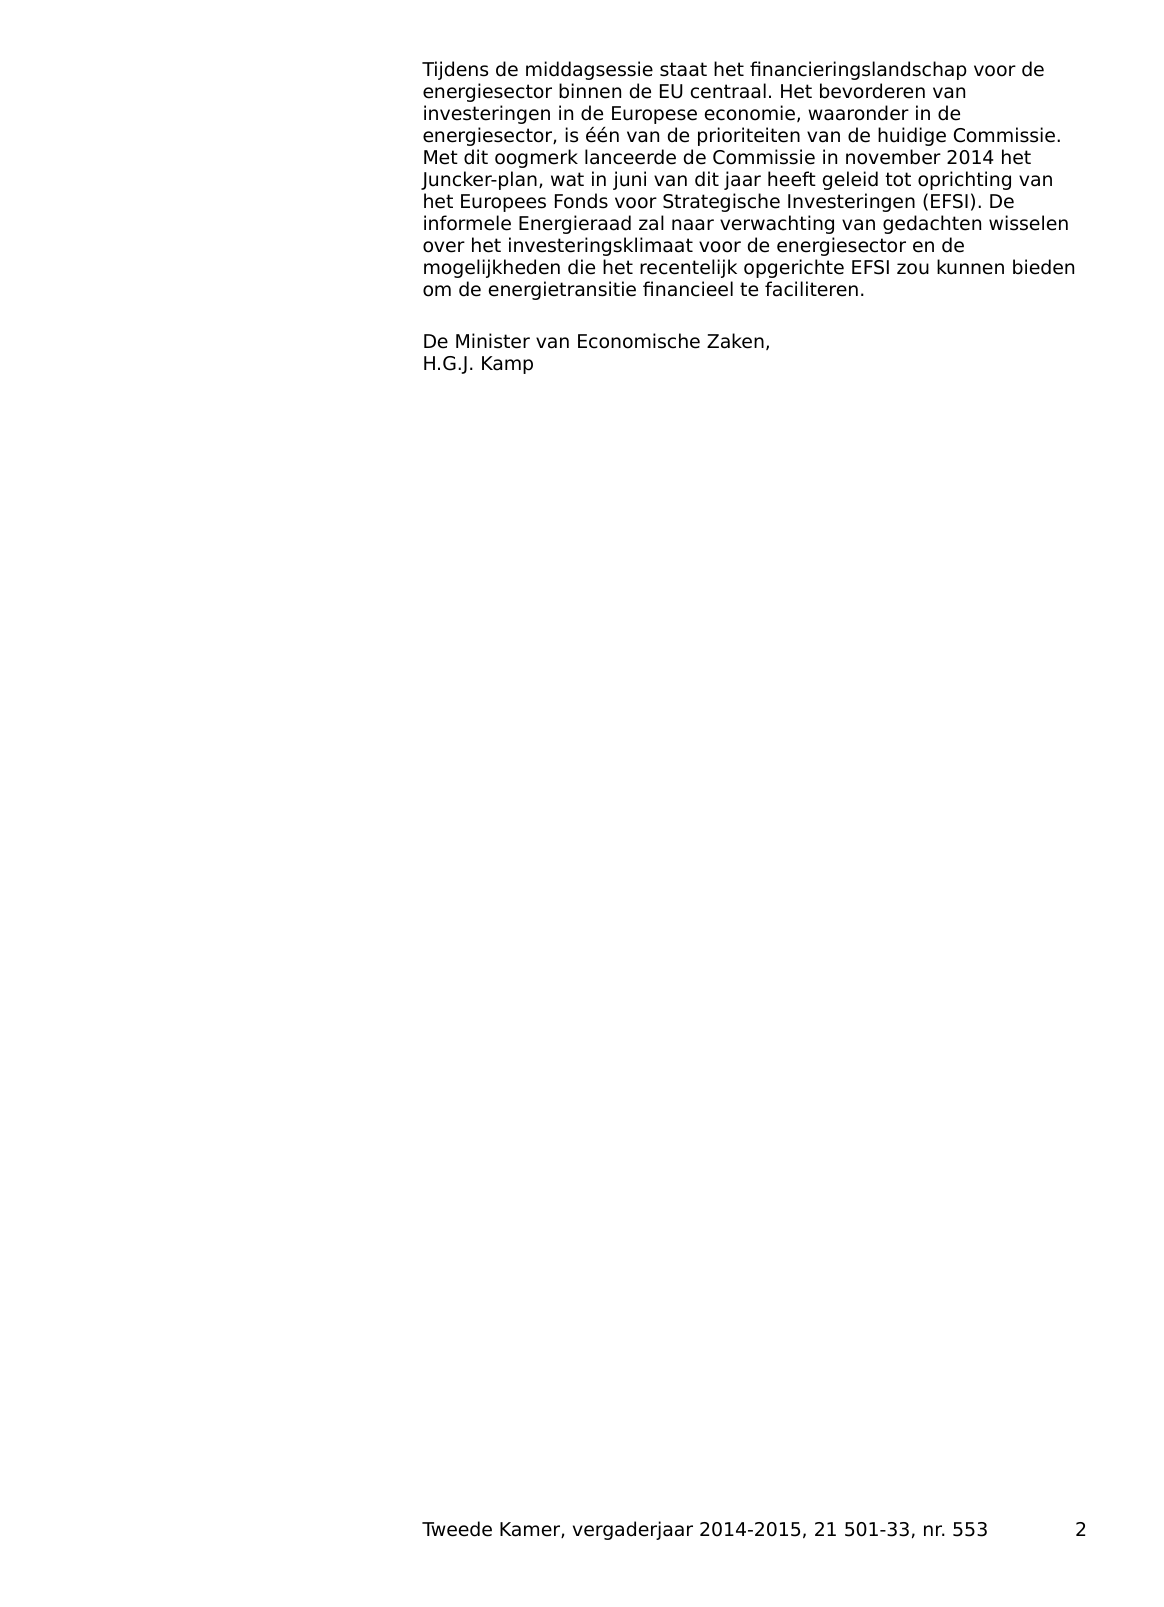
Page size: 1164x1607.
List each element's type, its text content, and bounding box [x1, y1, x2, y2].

text De Minister van Economische Zaken, H.G.J. Kamp [422, 331, 1087, 375]
text Tijdens de middagsessie staat het financieringslandschap voor de energiesector binnen de EU centraal. Het bevorderen van investeringen in de Europese economie, waaronder in de energiesector, is één van de prioriteiten van de huidige Commissie. Met dit oogmerk lanceerde de Commissie in november 2014 het Juncker-plan, wat in juni van dit jaar heeft geleid tot oprichting van het Europees Fonds voor Strategische Investeringen (EFSI). De informele Energieraad zal naar verwachting van gedachten wisselen over het investeringsklimaat voor de energiesector en de mogelijkheden die het recentelijk opgerichte EFSI zou kunnen bieden om de energietransitie financieel te faciliteren. [422, 59, 1087, 301]
